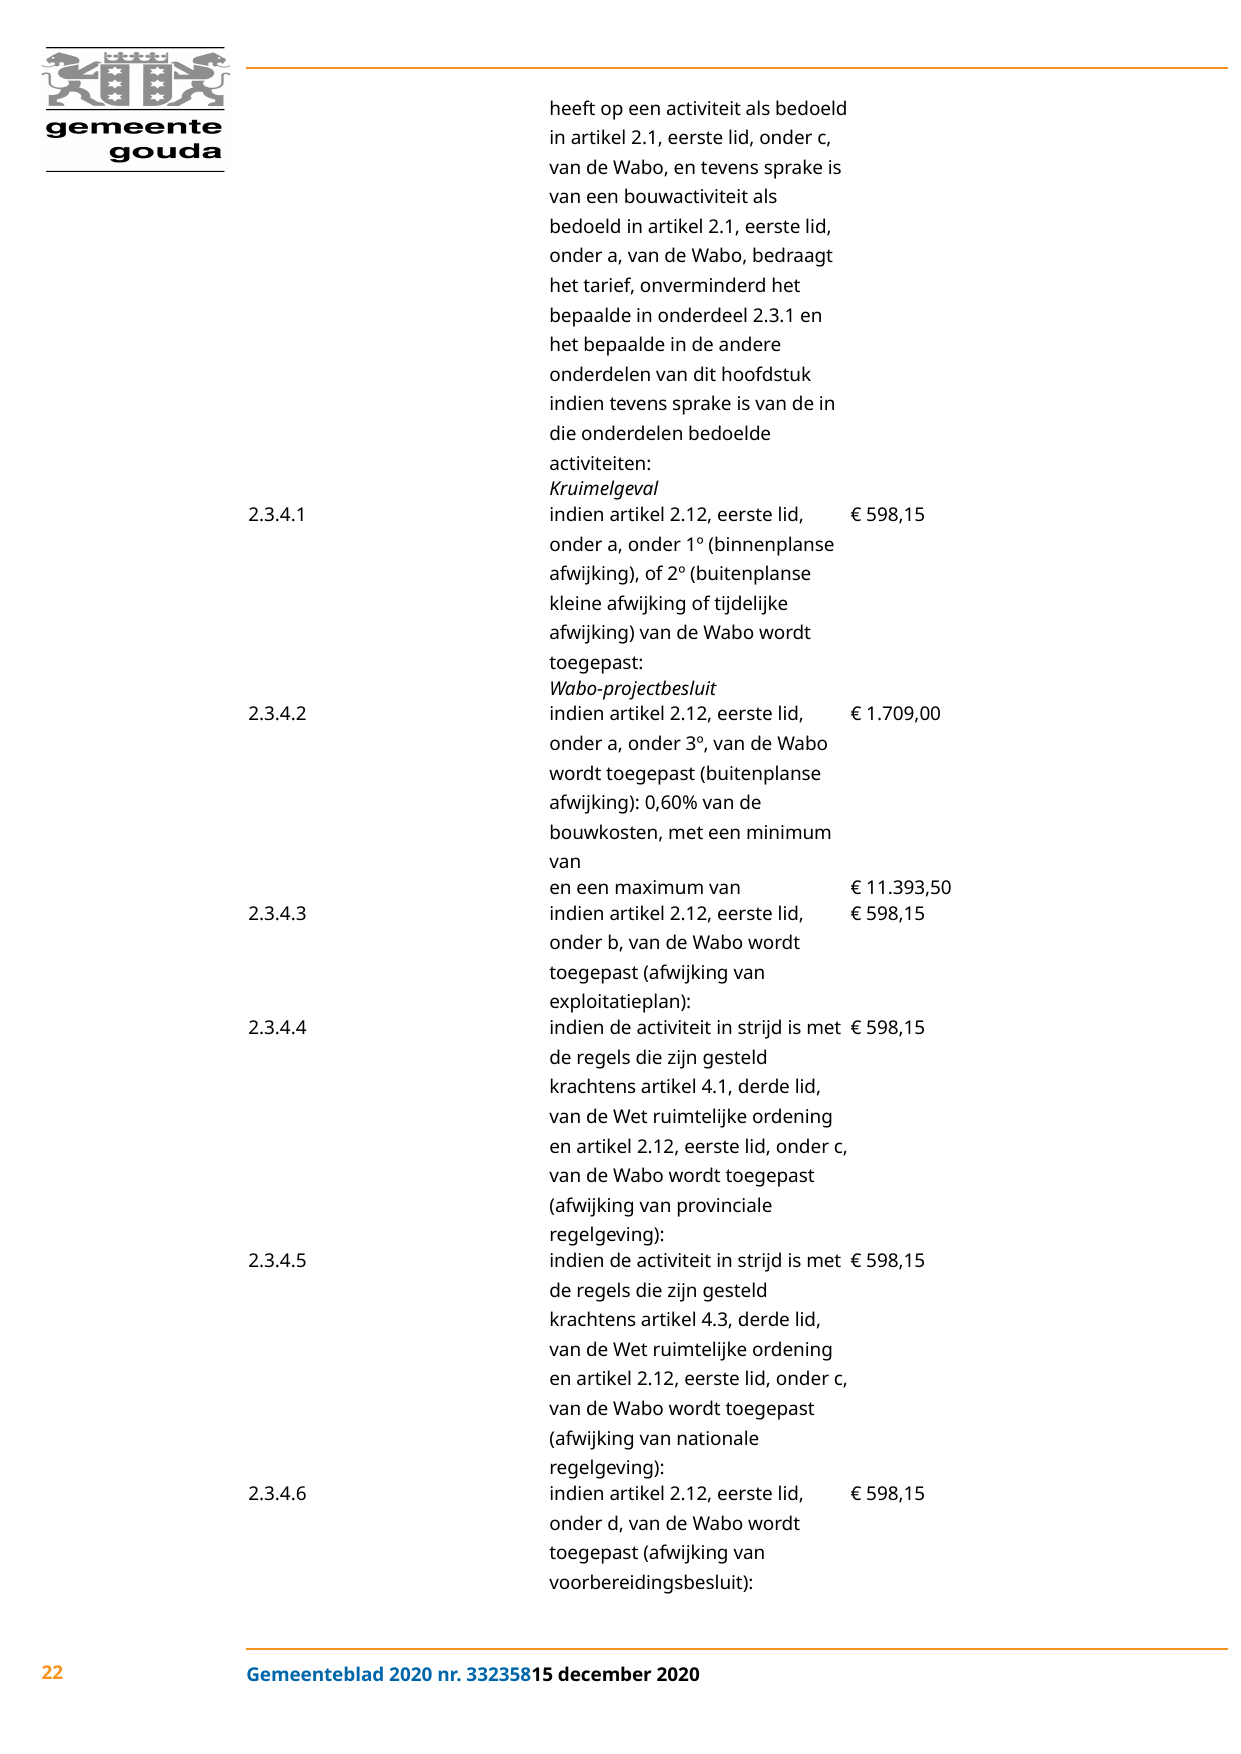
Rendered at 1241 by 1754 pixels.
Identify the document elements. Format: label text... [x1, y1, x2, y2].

table_cell € 598,15 [850, 1247, 1152, 1480]
table_cell Kruimelgeval [549, 476, 850, 501]
table_cell € 598,15 [850, 900, 1152, 1014]
picture [41, 47, 231, 172]
table_cell [850, 476, 1152, 501]
table_cell 2.3.4.2 [248, 701, 549, 874]
table_cell € 598,15 [850, 1015, 1152, 1247]
table_cell indien de activiteit in strijd is met de regels die zijn gesteld krachtens artikel 4.3, derde lid, van de Wet ruimtelijke ordening en artikel 2.12, eerste lid, onder c, van de Wabo wordt toegepast (afwijking van nationale regelgeving): [549, 1247, 850, 1480]
table_cell indien artikel 2.12, eerste lid, onder a, onder 1º (binnenplanse afwijking), of 2º (buitenplanse kleine afwijking of tijdelijke afwijking) van de Wabo wordt toegepast: [549, 501, 850, 675]
table_cell € 11.393,50 [850, 874, 1152, 900]
table_cell indien artikel 2.12, eerste lid, onder b, van de Wabo wordt toegepast (afwijking van exploitatieplan): [549, 900, 850, 1014]
table_cell indien artikel 2.12, eerste lid, onder d, van de Wabo wordt toegepast (afwijking van voorbereidingsbesluit): [549, 1480, 850, 1594]
table_cell [248, 476, 549, 501]
table_cell heeft op een activiteit als bedoeld in artikel 2.1, eerste lid, onder c, van de Wabo, en tevens sprake is van een bouwactiviteit als bedoeld in artikel 2.1, eerste lid, onder a, van de Wabo, bedraagt het tarief, onverminderd het bepaalde in onderdeel 2.3.1 en het bepaalde in de andere onderdelen van dit hoofdstuk indien tevens sprake is van de in die onderdelen bedoelde activiteiten: [549, 95, 850, 476]
table_cell 2.3.4.1 [248, 501, 549, 675]
table_cell 2.3.4.6 [248, 1480, 549, 1594]
table_cell indien de activiteit in strijd is met de regels die zijn gesteld krachtens artikel 4.1, derde lid, van de Wet ruimtelijke ordening en artikel 2.12, eerste lid, onder c, van de Wabo wordt toegepast (afwijking van provinciale regelgeving): [549, 1015, 850, 1247]
table_cell [850, 95, 1152, 476]
table_cell Wabo-projectbesluit [549, 675, 850, 701]
table_cell en een maximum van [549, 874, 850, 900]
table_cell [850, 675, 1152, 701]
table_cell € 598,15 [850, 1480, 1152, 1594]
table_cell 2.3.4.3 [248, 900, 549, 1014]
table_cell [248, 874, 549, 900]
table_cell indien artikel 2.12, eerste lid, onder a, onder 3º, van de Wabo wordt toegepast (buitenplanse afwijking): 0,60% van de bouwkosten, met een minimum van [549, 701, 850, 874]
table_cell [248, 95, 549, 476]
table_cell € 1.709,00 [850, 701, 1152, 874]
table_cell € 598,15 [850, 501, 1152, 675]
table_cell 2.3.4.4 [248, 1015, 549, 1247]
table_cell [248, 675, 549, 701]
table_cell 2.3.4.5 [248, 1247, 549, 1480]
